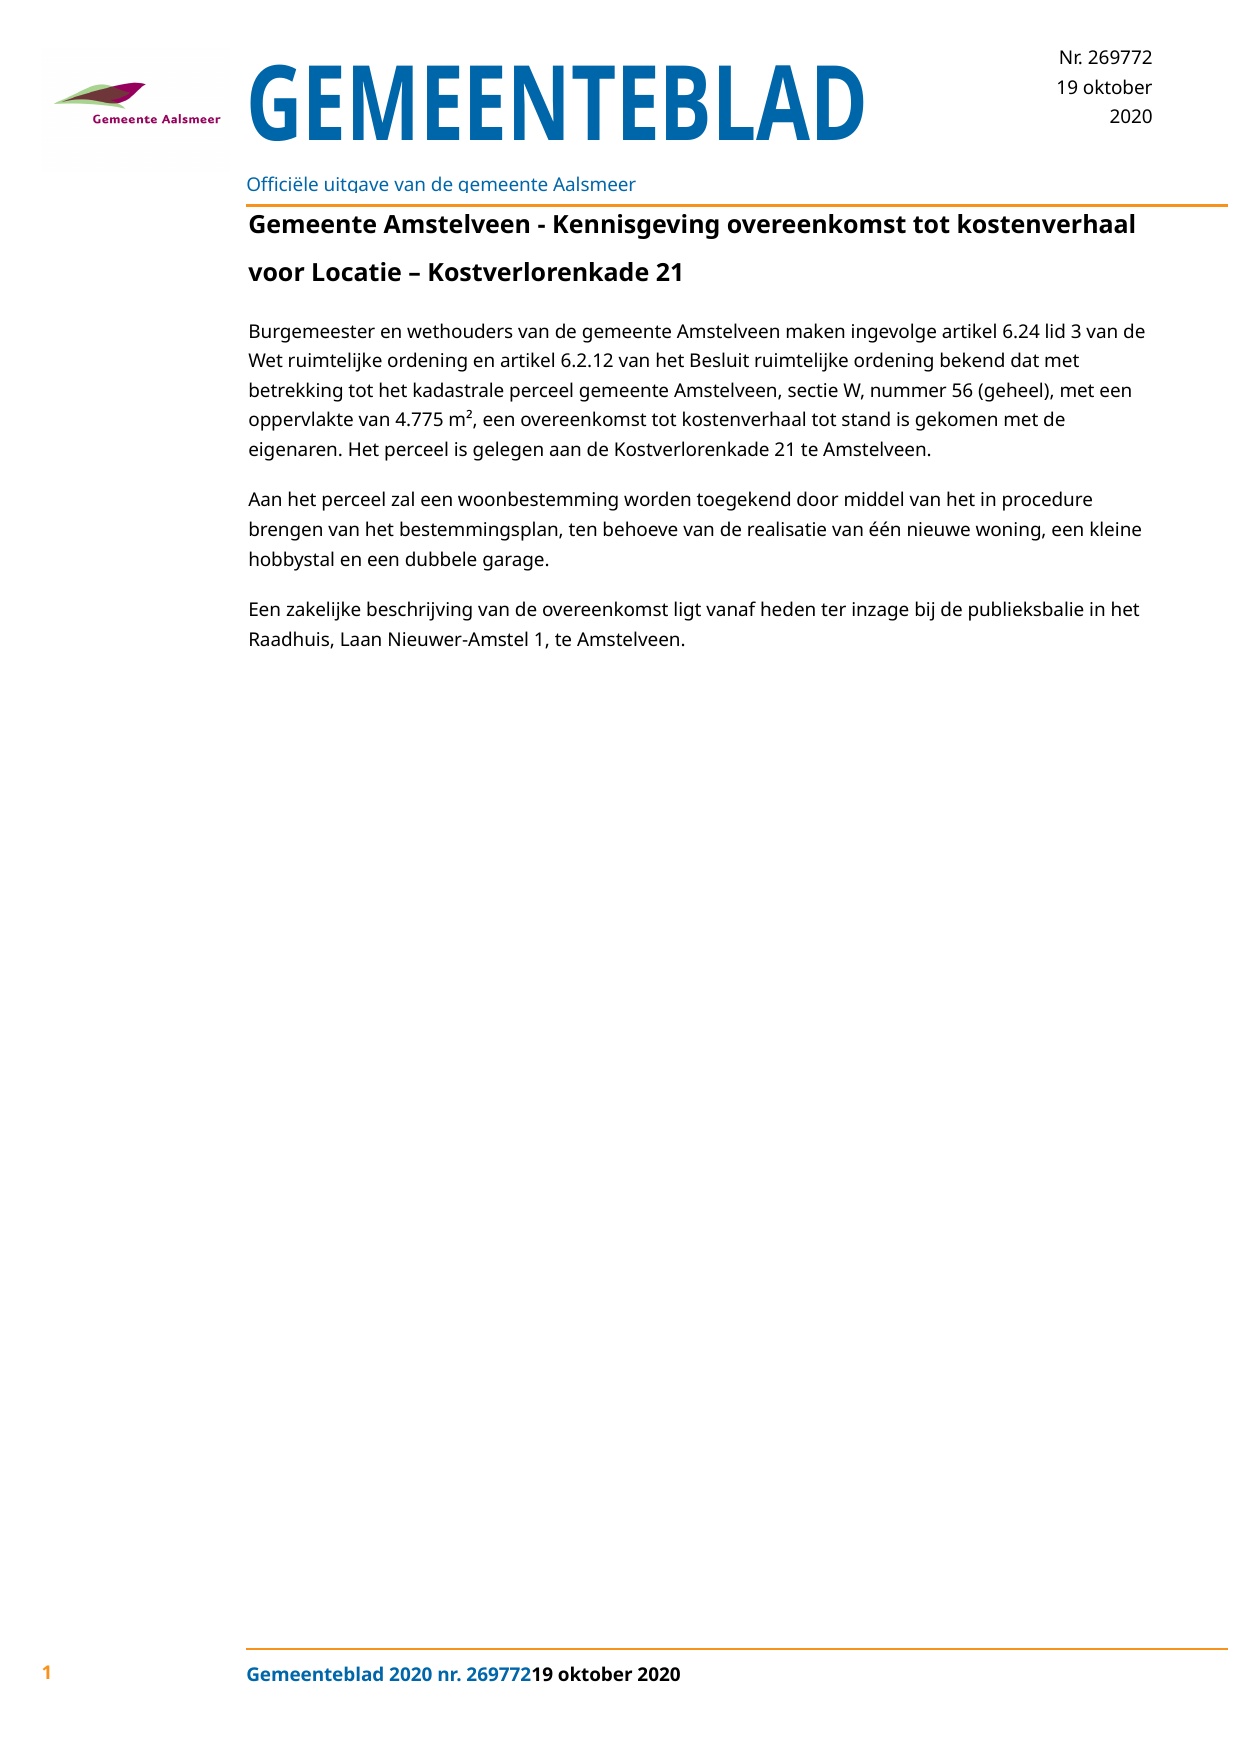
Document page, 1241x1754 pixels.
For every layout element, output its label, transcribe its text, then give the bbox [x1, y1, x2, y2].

text Gemeente Amstelveen - Kennisgeving overeenkomst tot kostenverhaal voor Locatie – Kostverlorenkade 21 [248, 207, 1152, 288]
picture [41, 47, 231, 172]
text Aan het perceel zal een woonbestemming worden toegekend door middel van het in procedure brengen van het bestemmingsplan, ten behoeve van de realisatie van één nieuwe woning, een kleine hobbystal en een dubbele garage. [248, 487, 1152, 572]
text Een zakelijke beschrijving van de overeenkomst ligt vanaf heden ter inzage bij de publieksbalie in het Raadhuis, Laan Nieuwer-Amstel 1, te Amstelveen. [248, 596, 1152, 652]
text Burgemeester en wethouders van de gemeente Amstelveen maken ingevolge artikel 6.24 lid 3 van de Wet ruimtelijke ordening en artikel 6.2.12 van het Besluit ruimtelijke ordening bekend dat met betrekking tot het kadastrale perceel gemeente Amstelveen, sectie W, nummer 56 (geheel), met een oppervlakte van 4.775 m², een overeenkomst tot kostenverhaal tot stand is gekomen met de eigenaren. Het perceel is gelegen aan de Kostverlorenkade 21 te Amstelveen. [248, 318, 1152, 462]
